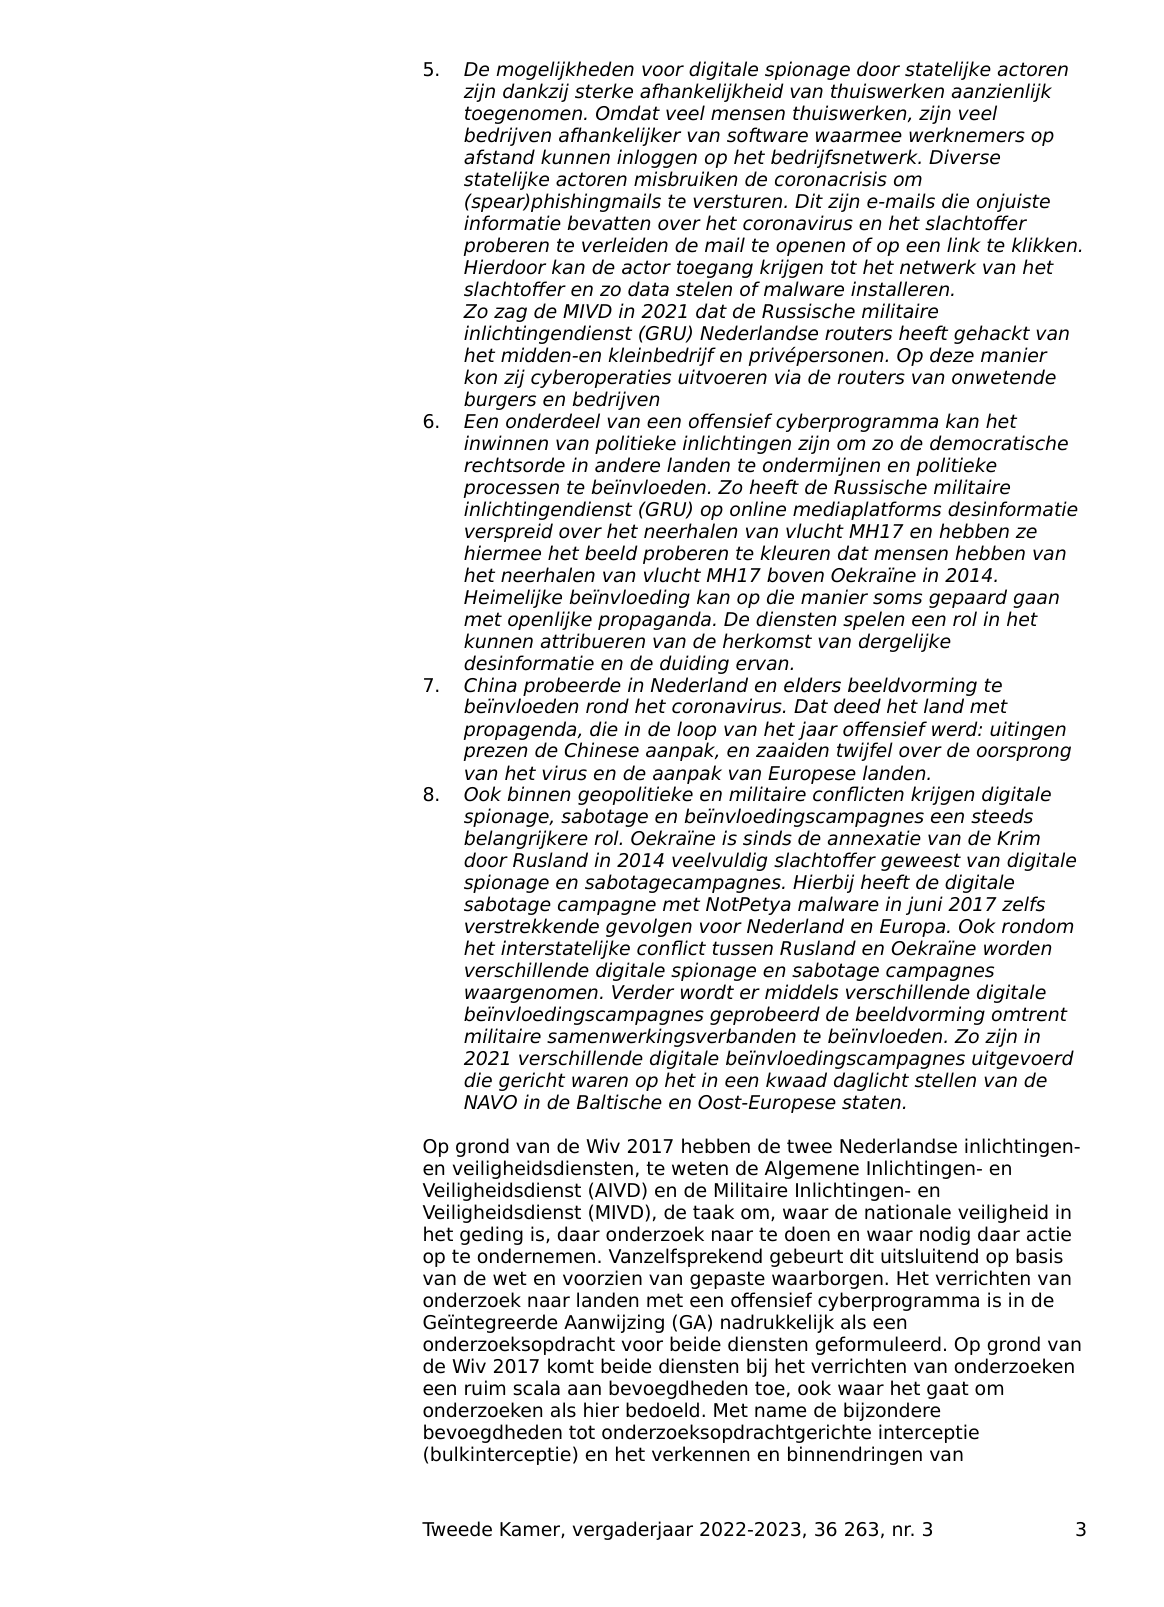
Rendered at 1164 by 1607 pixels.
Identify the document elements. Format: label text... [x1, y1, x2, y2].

text 6. Een onderdeel van een offensief cyberprogramma kan het inwinnen van politieke inlichtingen zijn om zo de democratische rechtsorde in andere landen te ondermijnen en politieke processen te beïnvloeden. Zo heeft de Russische militaire inlichtingendienst (GRU) op online mediaplatforms desinformatie verspreid over het neerhalen van vlucht MH17 en hebben ze hiermee het beeld proberen te kleuren dat mensen hebben van het neerhalen van vlucht MH17 boven Oekraïne in 2014. Heimelijke beïnvloeding kan op die manier soms gepaard gaan met openlijke propaganda. De diensten spelen een rol in het kunnen attribueren van de herkomst van dergelijke desinformatie en de duiding ervan. [422, 411, 1087, 674]
text Zo zag de MIVD in 2021 dat de Russische militaire inlichtingendienst (GRU) Nederlandse routers heeft gehackt van het midden-en kleinbedrijf en privépersonen. Op deze manier kon zij cyberoperaties uitvoeren via de routers van onwetende burgers en bedrijven [464, 301, 1087, 411]
text 5. De mogelijkheden voor digitale spionage door statelijke actoren zijn dankzij sterke afhankelijkheid van thuiswerken aanzienlijk toegenomen. Omdat veel mensen thuiswerken, zijn veel bedrijven afhankelijker van software waarmee werknemers op afstand kunnen inloggen op het bedrijfsnetwerk. Diverse statelijke actoren misbruiken de coronacrisis om (spear)phishingmails te versturen. Dit zijn e-mails die onjuiste informatie bevatten over het coronavirus en het slachtoffer proberen te verleiden de mail te openen of op een link te klikken. Hierdoor kan de actor toegang krijgen tot het netwerk van het slachtoffer en zo data stelen of malware installeren. [422, 59, 1087, 301]
text 7. China probeerde in Nederland en elders beeldvorming te beïnvloeden rond het coronavirus. Dat deed het land met propagenda, die in de loop van het jaar offensief werd: uitingen prezen de Chinese aanpak, en zaaiden twijfel over de oorsprong van het virus en de aanpak van Europese landen. [422, 674, 1087, 784]
text 8. Ook binnen geopolitieke en militaire conflicten krijgen digitale spionage, sabotage en beïnvloedingscampagnes een steeds belangrijkere rol. Oekraïne is sinds de annexatie van de Krim door Rusland in 2014 veelvuldig slachtoffer geweest van digitale spionage en sabotagecampagnes. Hierbij heeft de digitale sabotage campagne met NotPetya malware in juni 2017 zelfs verstrekkende gevolgen voor Nederland en Europa. Ook rondom het interstatelijke conflict tussen Rusland en Oekraïne worden verschillende digitale spionage en sabotage campagnes waargenomen. Verder wordt er middels verschillende digitale beïnvloedingscampagnes geprobeerd de beeldvorming omtrent militaire samenwerkingsverbanden te beïnvloeden. Zo zijn in 2021 verschillende digitale beïnvloedingscampagnes uitgevoerd die gericht waren op het in een kwaad daglicht stellen van de NAVO in de Baltische en Oost-Europese staten. [422, 784, 1087, 1114]
text Op grond van de Wiv 2017 hebben de twee Nederlandse inlichtingen- en veiligheidsdiensten, te weten de Algemene Inlichtingen- en Veiligheidsdienst (AIVD) en de Militaire Inlichtingen- en Veiligheidsdienst (MIVD), de taak om, waar de nationale veiligheid in het geding is, daar onderzoek naar te doen en waar nodig daar actie op te ondernemen. Vanzelfsprekend gebeurt dit uitsluitend op basis van de wet en voorzien van gepaste waarborgen. Het verrichten van onderzoek naar landen met een offensief cyberprogramma is in de Geïntegreerde Aanwijzing (GA) nadrukkelijk als een onderzoeksopdracht voor beide diensten geformuleerd. Op grond van de Wiv 2017 komt beide diensten bij het verrichten van onderzoeken een ruim scala aan bevoegdheden toe, ook waar het gaat om onderzoeken als hier bedoeld. Met name de bijzondere bevoegdheden tot onderzoeksopdrachtgerichte interceptie (bulkinterceptie) en het verkennen en binnendringen van [422, 1136, 1087, 1466]
